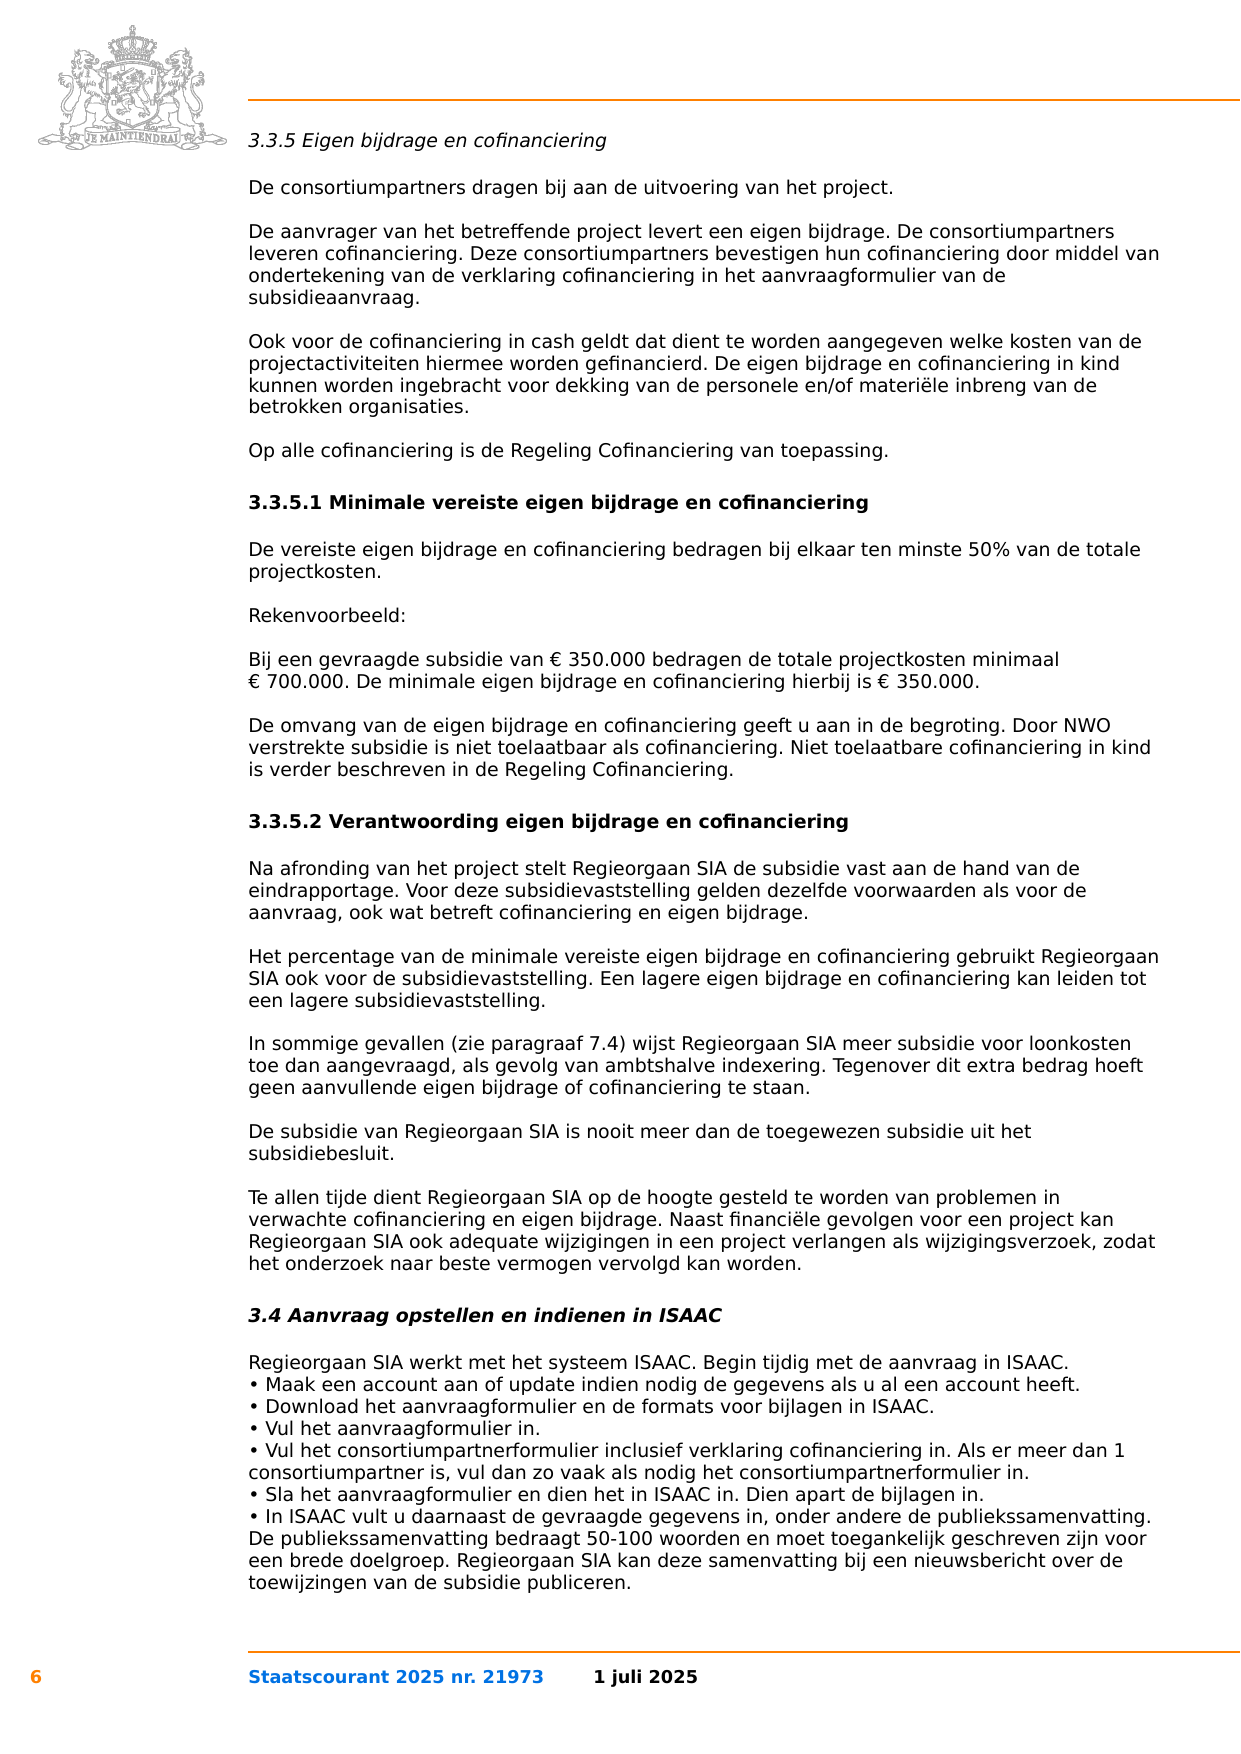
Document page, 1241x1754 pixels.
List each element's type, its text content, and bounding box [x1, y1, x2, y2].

subtitle 3.3.5.2 Verantwoording eigen bijdrage en cofinanciering [248, 811, 1163, 833]
text De omvang van de eigen bijdrage en cofinanciering geeft u aan in de begroting. Door NWO verstrekte subsidie is niet toelaatbaar als cofinanciering. Niet toelaatbare cofinanciering in kind is verder beschreven in de Regeling Cofinanciering. [248, 715, 1163, 781]
text Regieorgaan SIA werkt met het systeem ISAAC. Begin tijdig met de aanvraag in ISAAC. [248, 1352, 1163, 1374]
text • In ISAAC vult u daarnaast de gevraagde gegevens in, onder andere de publiekssamenvatting. De publiekssamenvatting bedraagt 50-100 woorden en moet toegankelijk geschreven zijn voor een brede doelgroep. Regieorgaan SIA kan deze samenvatting bij een nieuwsbericht over de toewijzingen van de subsidie publiceren. [248, 1506, 1163, 1594]
text Het percentage van de minimale vereiste eigen bijdrage en cofinanciering gebruikt Regieorgaan SIA ook voor de subsidievaststelling. Een lagere eigen bijdrage en cofinanciering kan leiden tot een lagere subsidievaststelling. [248, 946, 1163, 1011]
subtitle 3.3.5.1 Minimale vereiste eigen bijdrage en cofinanciering [248, 492, 1163, 514]
text Te allen tijde dient Regieorgaan SIA op de hoogte gesteld te worden van problemen in verwachte cofinanciering en eigen bijdrage. Naast financiële gevolgen voor een project kan Regieorgaan SIA ook adequate wijzigingen in een project verlangen als wijzigingsverzoek, zodat het onderzoek naar beste vermogen vervolgd kan worden. [248, 1187, 1163, 1275]
picture [38, 25, 227, 150]
text De vereiste eigen bijdrage en cofinanciering bedragen bij elkaar ten minste 50% van de totale projectkosten. [248, 539, 1163, 583]
text Ook voor de cofinanciering in cash geldt dat dient te worden aangegeven welke kosten van de projectactiviteiten hiermee worden gefinancierd. De eigen bijdrage en cofinanciering in kind kunnen worden ingebracht voor dekking van de personele en/of materiële inbreng van de betrokken organisaties. [248, 331, 1163, 418]
text Rekenvoorbeeld: [248, 605, 1163, 627]
text Op alle cofinanciering is de Regeling Cofinanciering van toepassing. [248, 440, 1163, 462]
text De consortiumpartners dragen bij aan de uitvoering van het project. [248, 177, 1163, 199]
text • Maak een account aan of update indien nodig de gegevens als u al een account heeft. [248, 1374, 1163, 1396]
text In sommige gevallen (zie paragraaf 7.4) wijst Regieorgaan SIA meer subsidie voor loonkosten toe dan aangevraagd, als gevolg van ambtshalve indexering. Tegenover dit extra bedrag hoeft geen aanvullende eigen bijdrage of cofinanciering te staan. [248, 1033, 1163, 1099]
text Na afronding van het project stelt Regieorgaan SIA de subsidie vast aan de hand van de eindrapportage. Voor deze subsidievaststelling gelden dezelfde voorwaarden als voor de aanvraag, ook wat betreft cofinanciering en eigen bijdrage. [248, 858, 1163, 924]
text • Sla het aanvraagformulier en dien het in ISAAC in. Dien apart de bijlagen in. [248, 1484, 1163, 1506]
text • Download het aanvraagformulier en de formats voor bijlagen in ISAAC. [248, 1396, 1163, 1418]
text De subsidie van Regieorgaan SIA is nooit meer dan de toegewezen subsidie uit het subsidiebesluit. [248, 1121, 1163, 1165]
subtitle 3.4 Aanvraag opstellen en indienen in ISAAC [248, 1305, 1163, 1327]
text • Vul het aanvraagformulier in. [248, 1418, 1163, 1440]
text De aanvrager van het betreffende project levert een eigen bijdrage. De consortiumpartners leveren cofinanciering. Deze consortiumpartners bevestigen hun cofinanciering door middel van ondertekening van de verklaring cofinanciering in het aanvraagformulier van de subsidieaanvraag. [248, 221, 1163, 309]
subtitle 3.3.5 Eigen bijdrage en cofinanciering [248, 130, 1163, 152]
text Bij een gevraagde subsidie van € 350.000 bedragen de totale projectkosten minimaal € 700.000. De minimale eigen bijdrage en cofinanciering hierbij is € 350.000. [248, 649, 1163, 693]
text • Vul het consortiumpartnerformulier inclusief verklaring cofinanciering in. Als er meer dan 1 consortiumpartner is, vul dan zo vaak als nodig het consortiumpartnerformulier in. [248, 1440, 1163, 1484]
